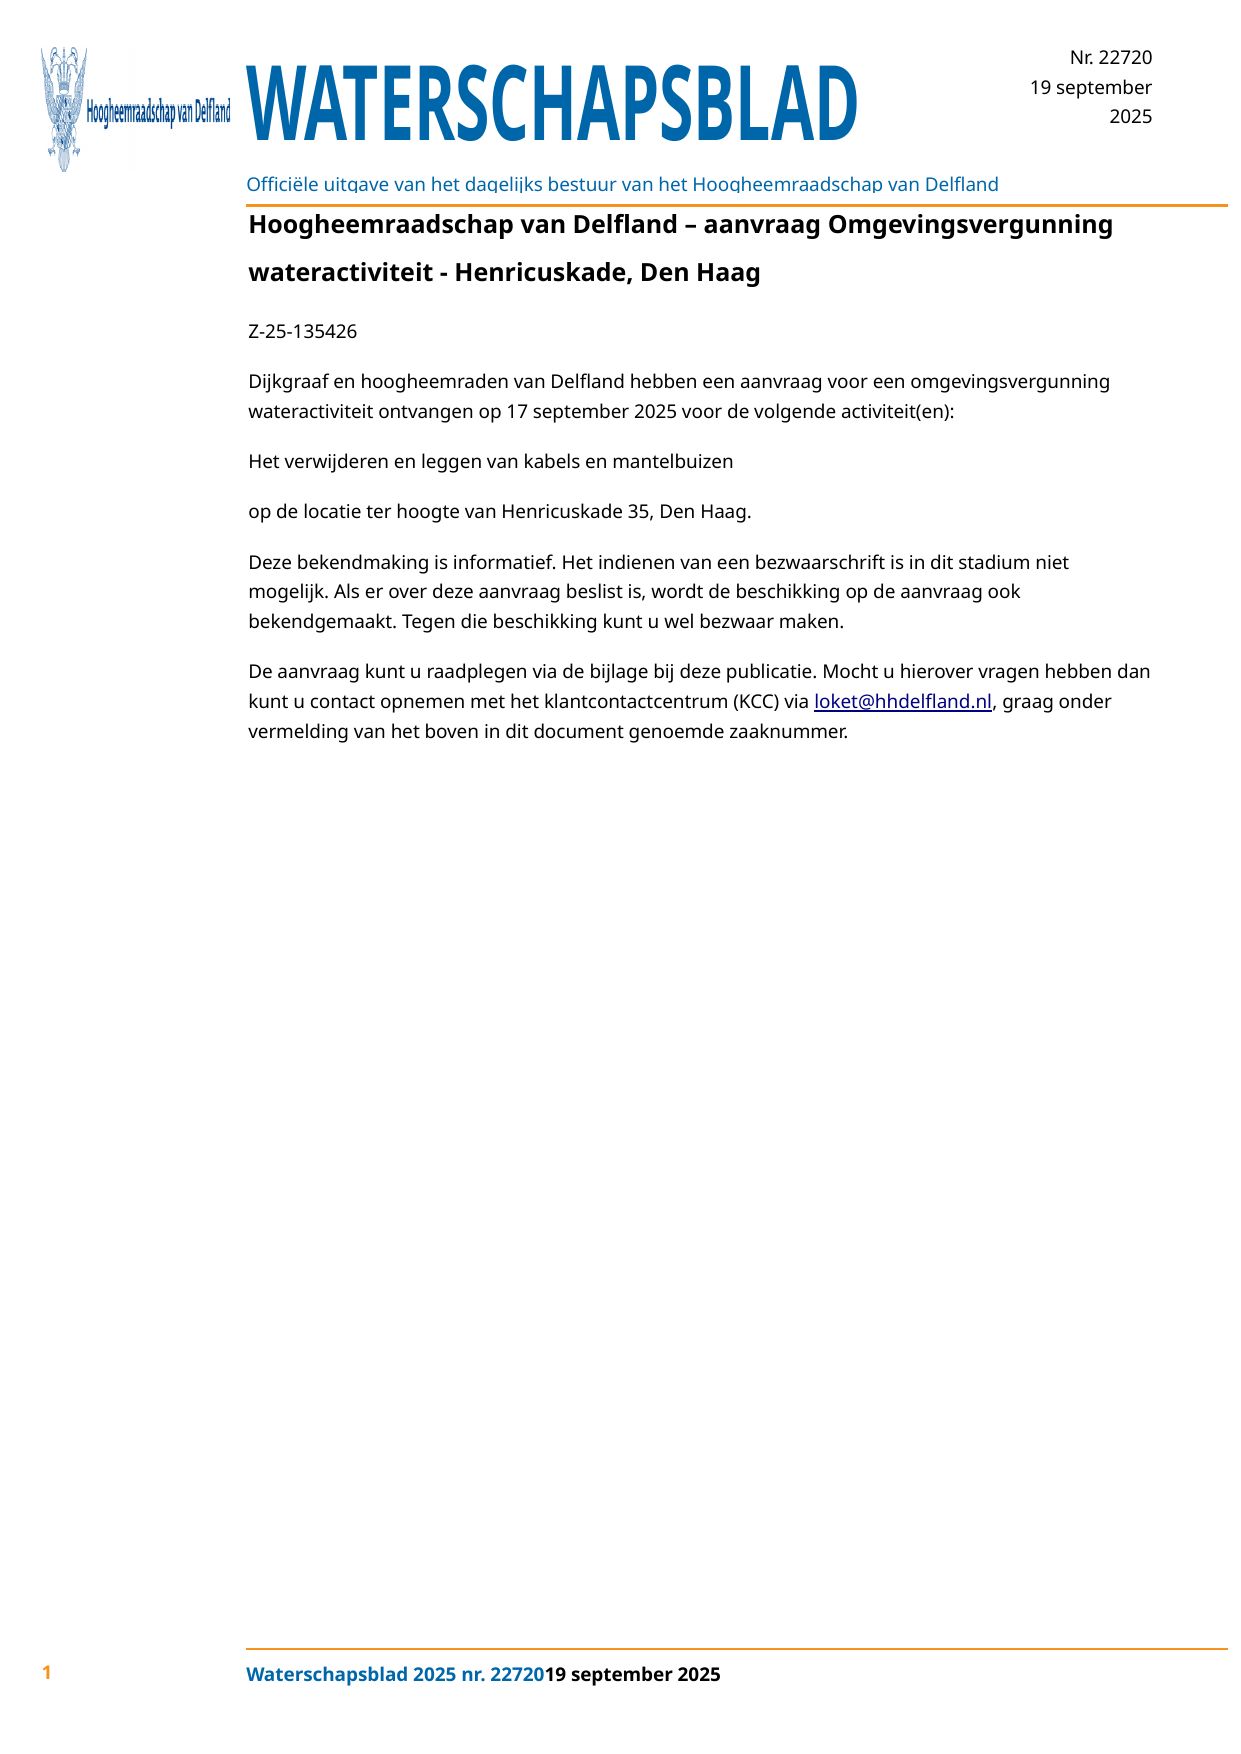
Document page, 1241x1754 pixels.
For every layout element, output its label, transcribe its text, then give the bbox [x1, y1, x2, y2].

picture [41, 47, 231, 172]
text Hoogheemraadschap van Delfland – aanvraag Omgevingsvergunning wateractiviteit - Henricuskade, Den Haag [248, 207, 1152, 288]
text Deze bekendmaking is informatief. Het indienen van een bezwaarschrift is in dit stadium niet mogelijk. Als er over deze aanvraag beslist is, wordt de beschikking op de aanvraag ook bekendgemaakt. Tegen die beschikking kunt u wel bezwaar maken. [248, 549, 1152, 634]
text De aanvraag kunt u raadplegen via de bijlage bij deze publicatie. Mocht u hierover vragen hebben dan kunt u contact opnemen met het klantcontactcentrum (KCC) via loket@hhdelfland.nl, graag onder vermelding van het boven in dit document genoemde zaaknummer. [248, 659, 1152, 744]
text Z-25-135426 [248, 318, 1152, 344]
text Dijkgraaf en hoogheemraden van Delfland hebben een aanvraag voor een omgevingsvergunning wateractiviteit ontvangen op 17 september 2025 voor de volgende activiteit(en): [248, 368, 1152, 424]
text Het verwijderen en leggen van kabels en mantelbuizen [248, 448, 1152, 474]
text op de locatie ter hoogte van Henricuskade 35, Den Haag. [248, 499, 1152, 524]
